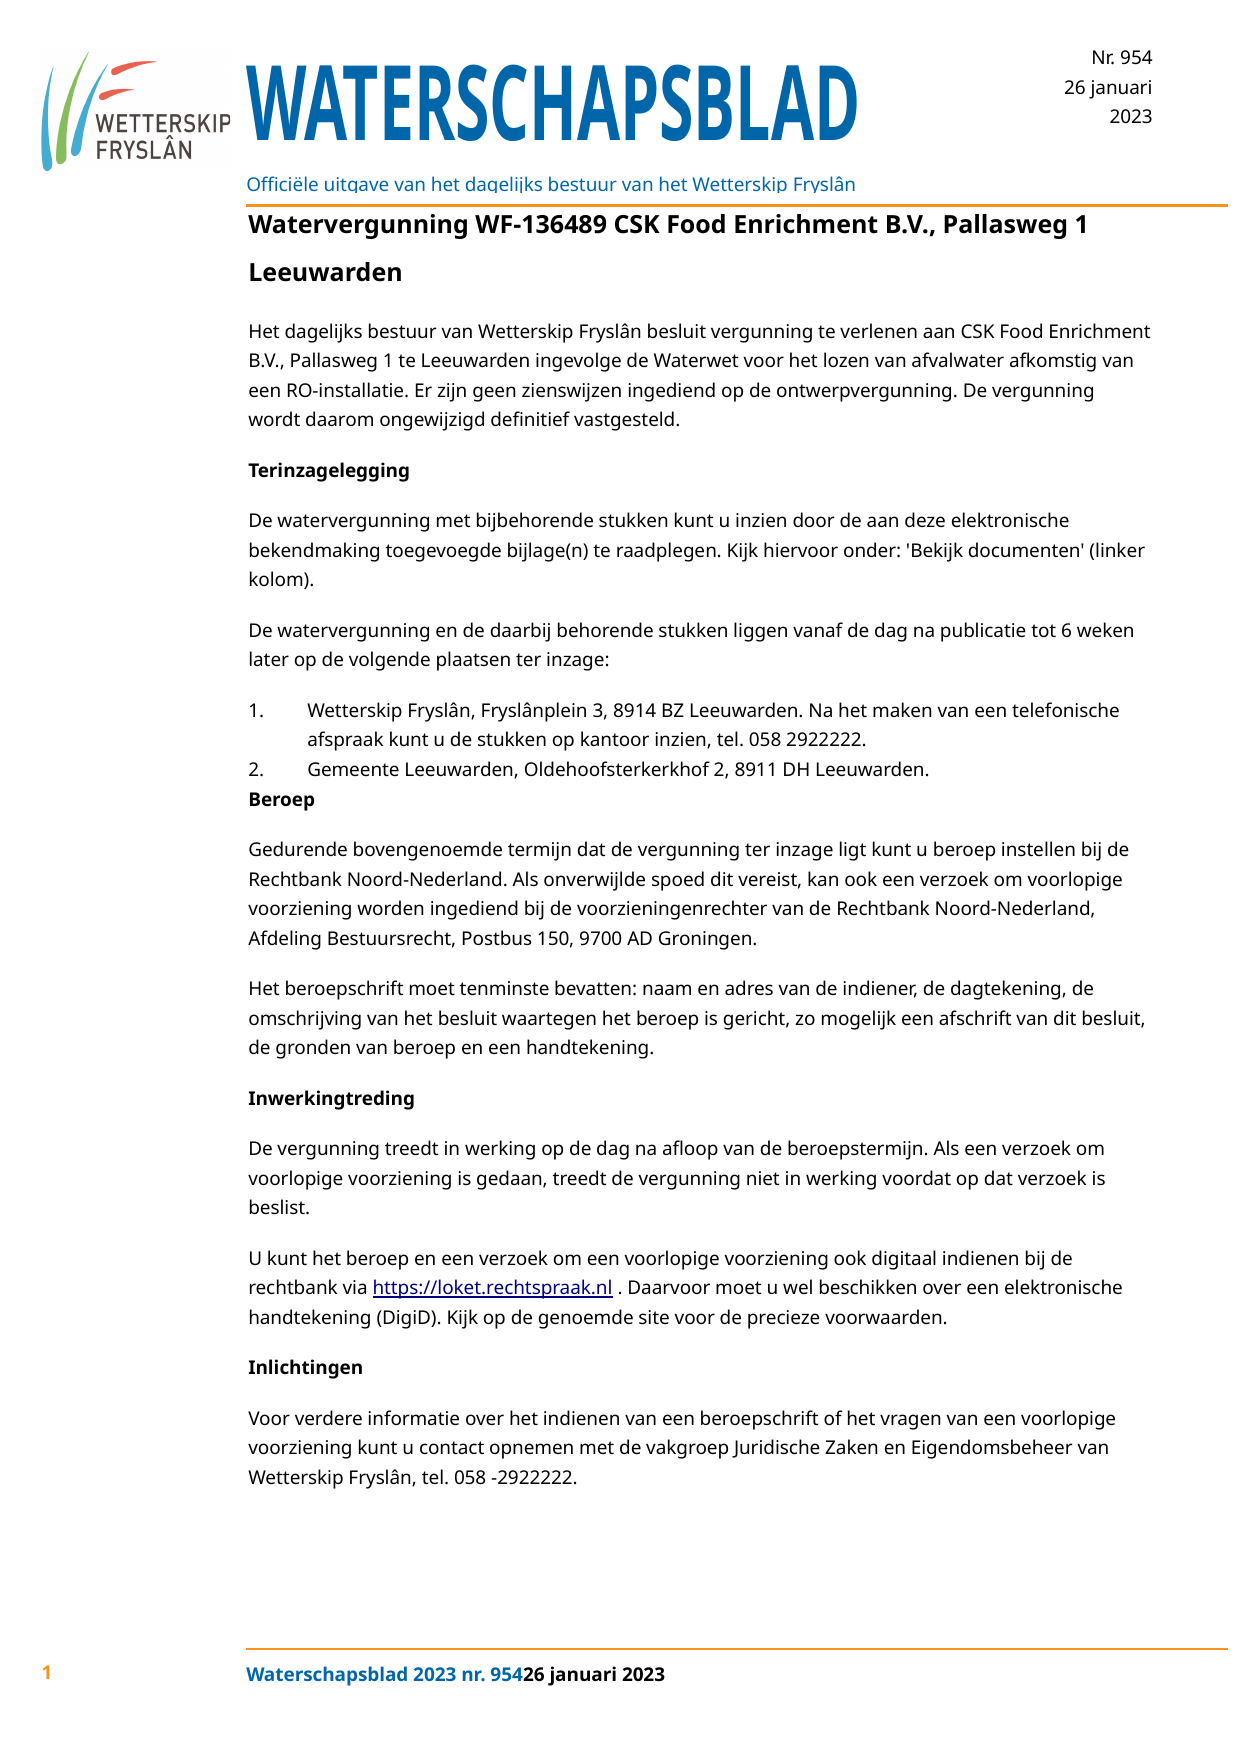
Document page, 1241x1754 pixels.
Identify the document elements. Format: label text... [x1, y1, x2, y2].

text Het dagelijks bestuur van Wetterskip Fryslân besluit vergunning te verlenen aan CSK Food Enrichment B.V., Pallasweg 1 te Leeuwarden ingevolge de Waterwet voor het lozen van afvalwater afkomstig van een RO-installatie. Er zijn geen zienswijzen ingediend op de ontwerpvergunning. De vergunning wordt daarom ongewijzigd definitief vastgesteld. [248, 318, 1152, 432]
list Wetterskip Fryslân, Fryslânplein 3, 8914 BZ Leeuwarden. Na het maken van een telefonische afspraak kunt u de stukken op kantoor inzien, tel. 058 2922222. [248, 697, 1152, 752]
list Gemeente Leeuwarden, Oldehoofsterkerkhof 2, 8911 DH Leeuwarden. [248, 756, 1152, 782]
text Inlichtingen [248, 1354, 1152, 1380]
text De vergunning treedt in werking op de dag na afloop van de beroepstermijn. Als een verzoek om voorlopige voorziening is gedaan, treedt de vergunning niet in werking voordat op dat verzoek is beslist. [248, 1135, 1152, 1220]
text Het beroepschrift moet tenminste bevatten: naam en adres van de indiener, de dagtekening, de omschrijving van het besluit waartegen het beroep is gericht, zo mogelijk een afschrift van dit besluit, de gronden van beroep en een handtekening. [248, 975, 1152, 1060]
text Voor verdere informatie over het indienen van een beroepschrift of het vragen van een voorlopige voorziening kunt u contact opnemen met de vakgroep Juridische Zaken en Eigendomsbeheer van Wetterskip Fryslân, tel. 058 -2922222. [248, 1405, 1152, 1490]
text U kunt het beroep en een verzoek om een voorlopige voorziening ook digitaal indienen bij de rechtbank via https://loket.rechtspraak.nl . Daarvoor moet u wel beschikken over een elektronische handtekening (DigiD). Kijk op de genoemde site voor de precieze voorwaarden. [248, 1245, 1152, 1330]
text Inwerkingtreding [248, 1085, 1152, 1111]
text Beroep [248, 786, 1152, 812]
text Watervergunning WF-136489 CSK Food Enrichment B.V., Pallasweg 1 Leeuwarden [248, 207, 1152, 288]
text De watervergunning en de daarbij behorende stukken liggen vanaf de dag na publicatie tot 6 weken later op de volgende plaatsen ter inzage: [248, 617, 1152, 672]
text Gedurende bovengenoemde termijn dat de vergunning ter inzage ligt kunt u beroep instellen bij de Rechtbank Noord-Nederland. Als onverwijlde spoed dit vereist, kan ook een verzoek om voorlopige voorziening worden ingediend bij de voorzieningenrechter van de Rechtbank Noord-Nederland, Afdeling Bestuursrecht, Postbus 150, 9700 AD Groningen. [248, 836, 1152, 951]
text De watervergunning met bijbehorende stukken kunt u inzien door de aan deze elektronische bekendmaking toegevoegde bijlage(n) te raadplegen. Kijk hiervoor onder: 'Bekijk documenten' (linker kolom). [248, 507, 1152, 592]
text Terinzagelegging [248, 457, 1152, 483]
picture [41, 47, 231, 172]
